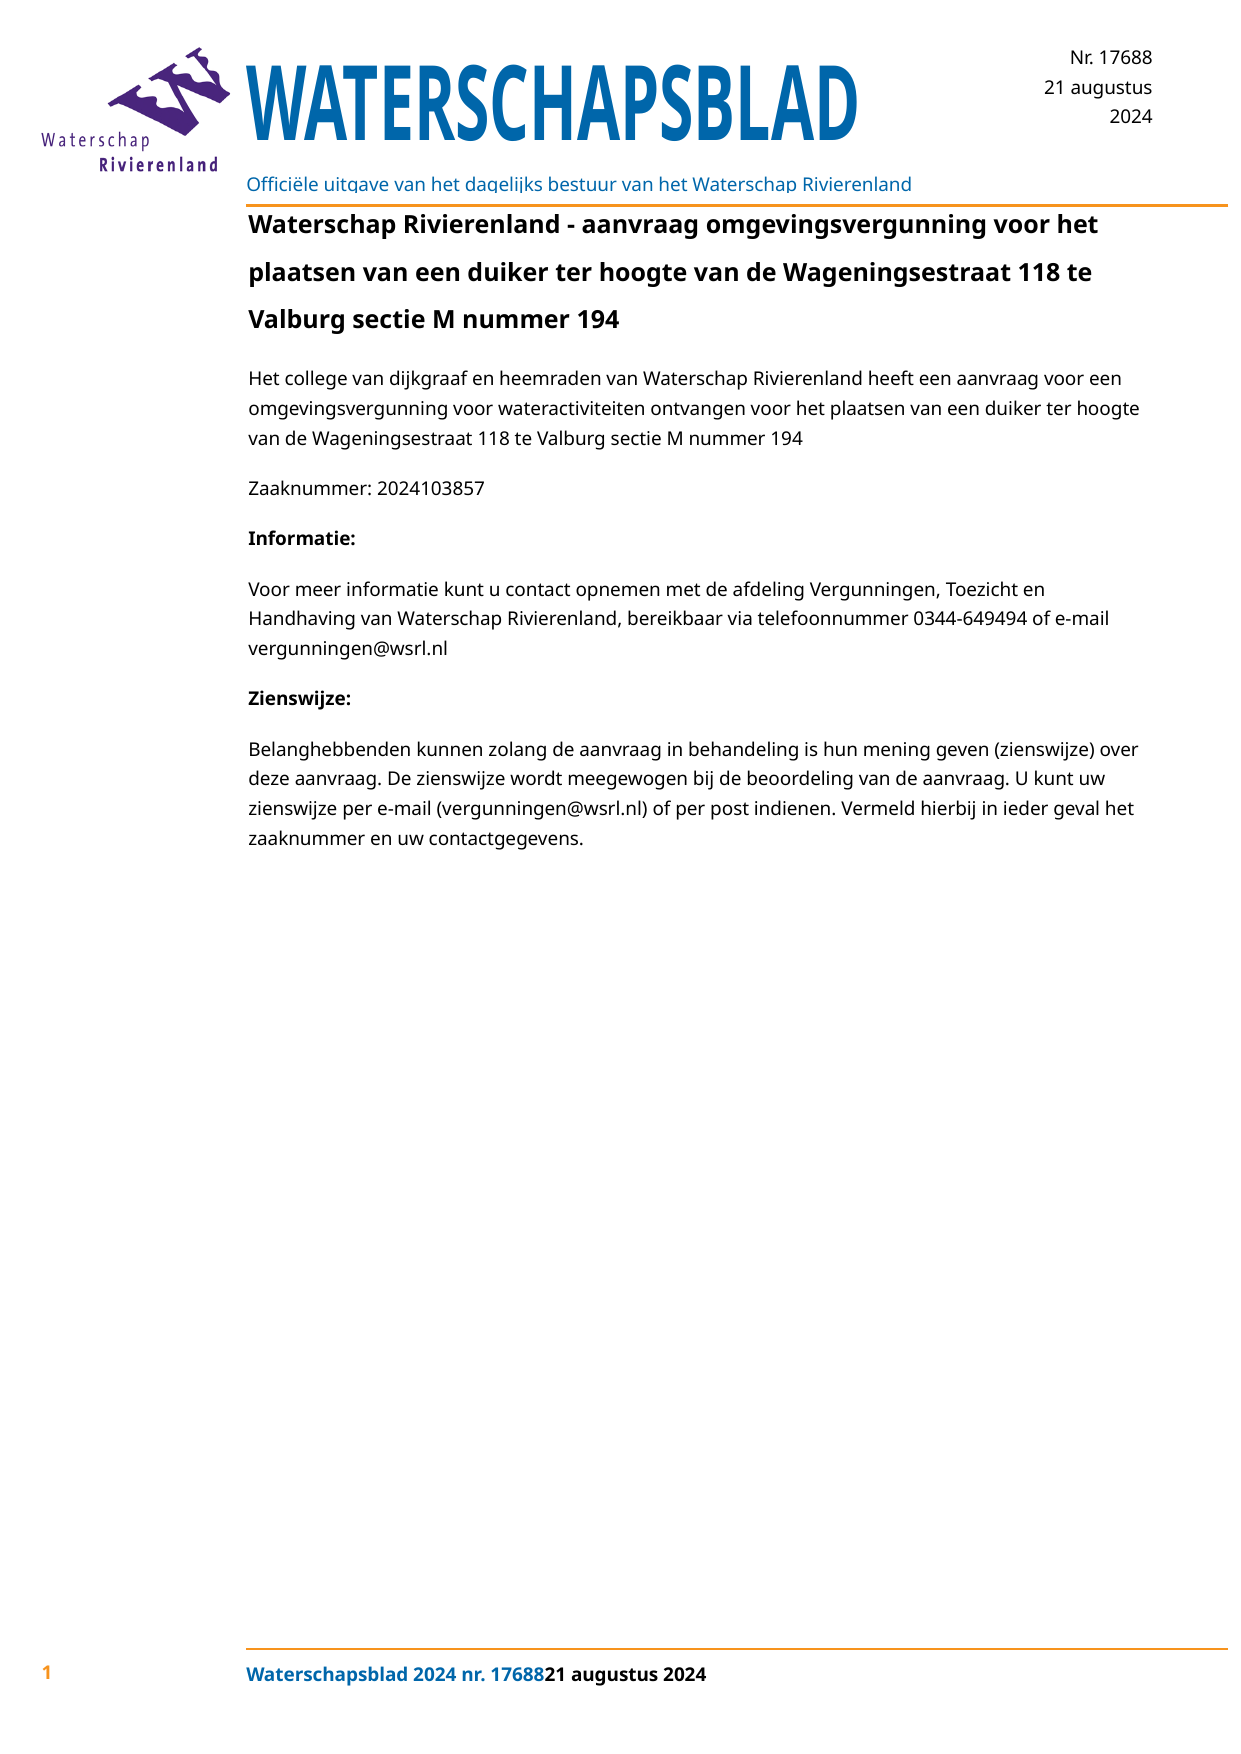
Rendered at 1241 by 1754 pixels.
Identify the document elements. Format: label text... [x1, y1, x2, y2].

text Zienswijze: [248, 686, 1152, 711]
picture [41, 47, 231, 172]
text Voor meer informatie kunt u contact opnemen met de afdeling Vergunningen, Toezicht en Handhaving van Waterschap Rivierenland, bereikbaar via telefoonnummer 0344-649494 of e-mail vergunningen@wsrl.nl [248, 576, 1152, 661]
text Zaaknummer: 2024103857 [248, 475, 1152, 501]
text Belanghebbenden kunnen zolang de aanvraag in behandeling is hun mening geven (zienswijze) over deze aanvraag. De zienswijze wordt meegewogen bij de beoordeling van de aanvraag. U kunt uw zienswijze per e-mail (vergunningen@wsrl.nl) of per post indienen. Vermeld hierbij in ieder geval het zaaknummer en uw contactgegevens. [248, 736, 1152, 850]
text Informatie: [248, 526, 1152, 551]
text Het college van dijkgraaf en heemraden van Waterschap Rivierenland heeft een aanvraag voor een omgevingsvergunning voor wateractiviteiten ontvangen voor het plaatsen van een duiker ter hoogte van de Wageningsestraat 118 te Valburg sectie M nummer 194 [248, 366, 1152, 450]
text Waterschap Rivierenland - aanvraag omgevingsvergunning voor het plaatsen van een duiker ter hoogte van de Wageningsestraat 118 te Valburg sectie M nummer 194 [248, 207, 1152, 336]
